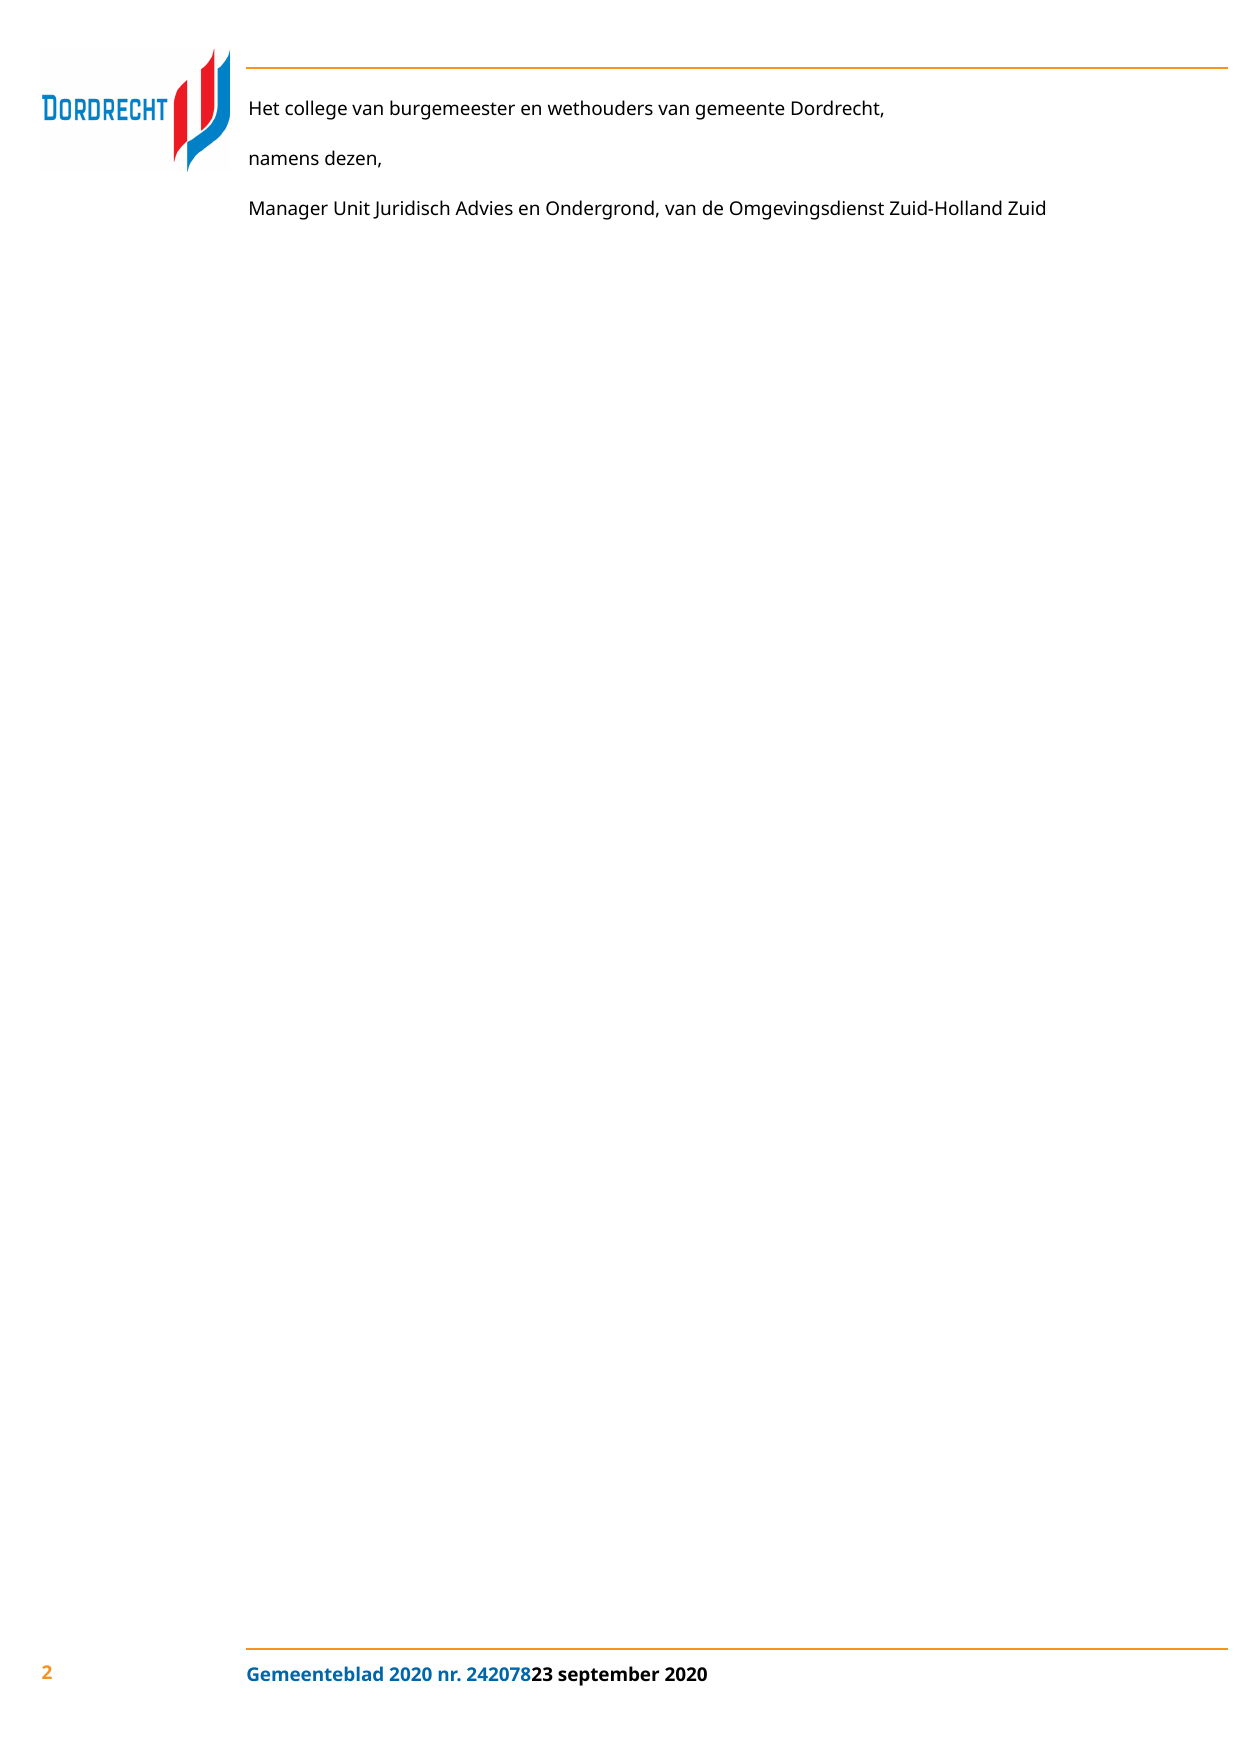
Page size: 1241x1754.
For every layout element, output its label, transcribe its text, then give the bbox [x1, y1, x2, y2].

text Manager Unit Juridisch Advies en Ondergrond, van de Omgevingsdienst Zuid-Holland Zuid [248, 196, 1152, 221]
text namens dezen, [248, 145, 1152, 171]
picture [41, 47, 231, 172]
text Het college van burgemeester en wethouders van gemeente Dordrecht, [248, 95, 1152, 121]
